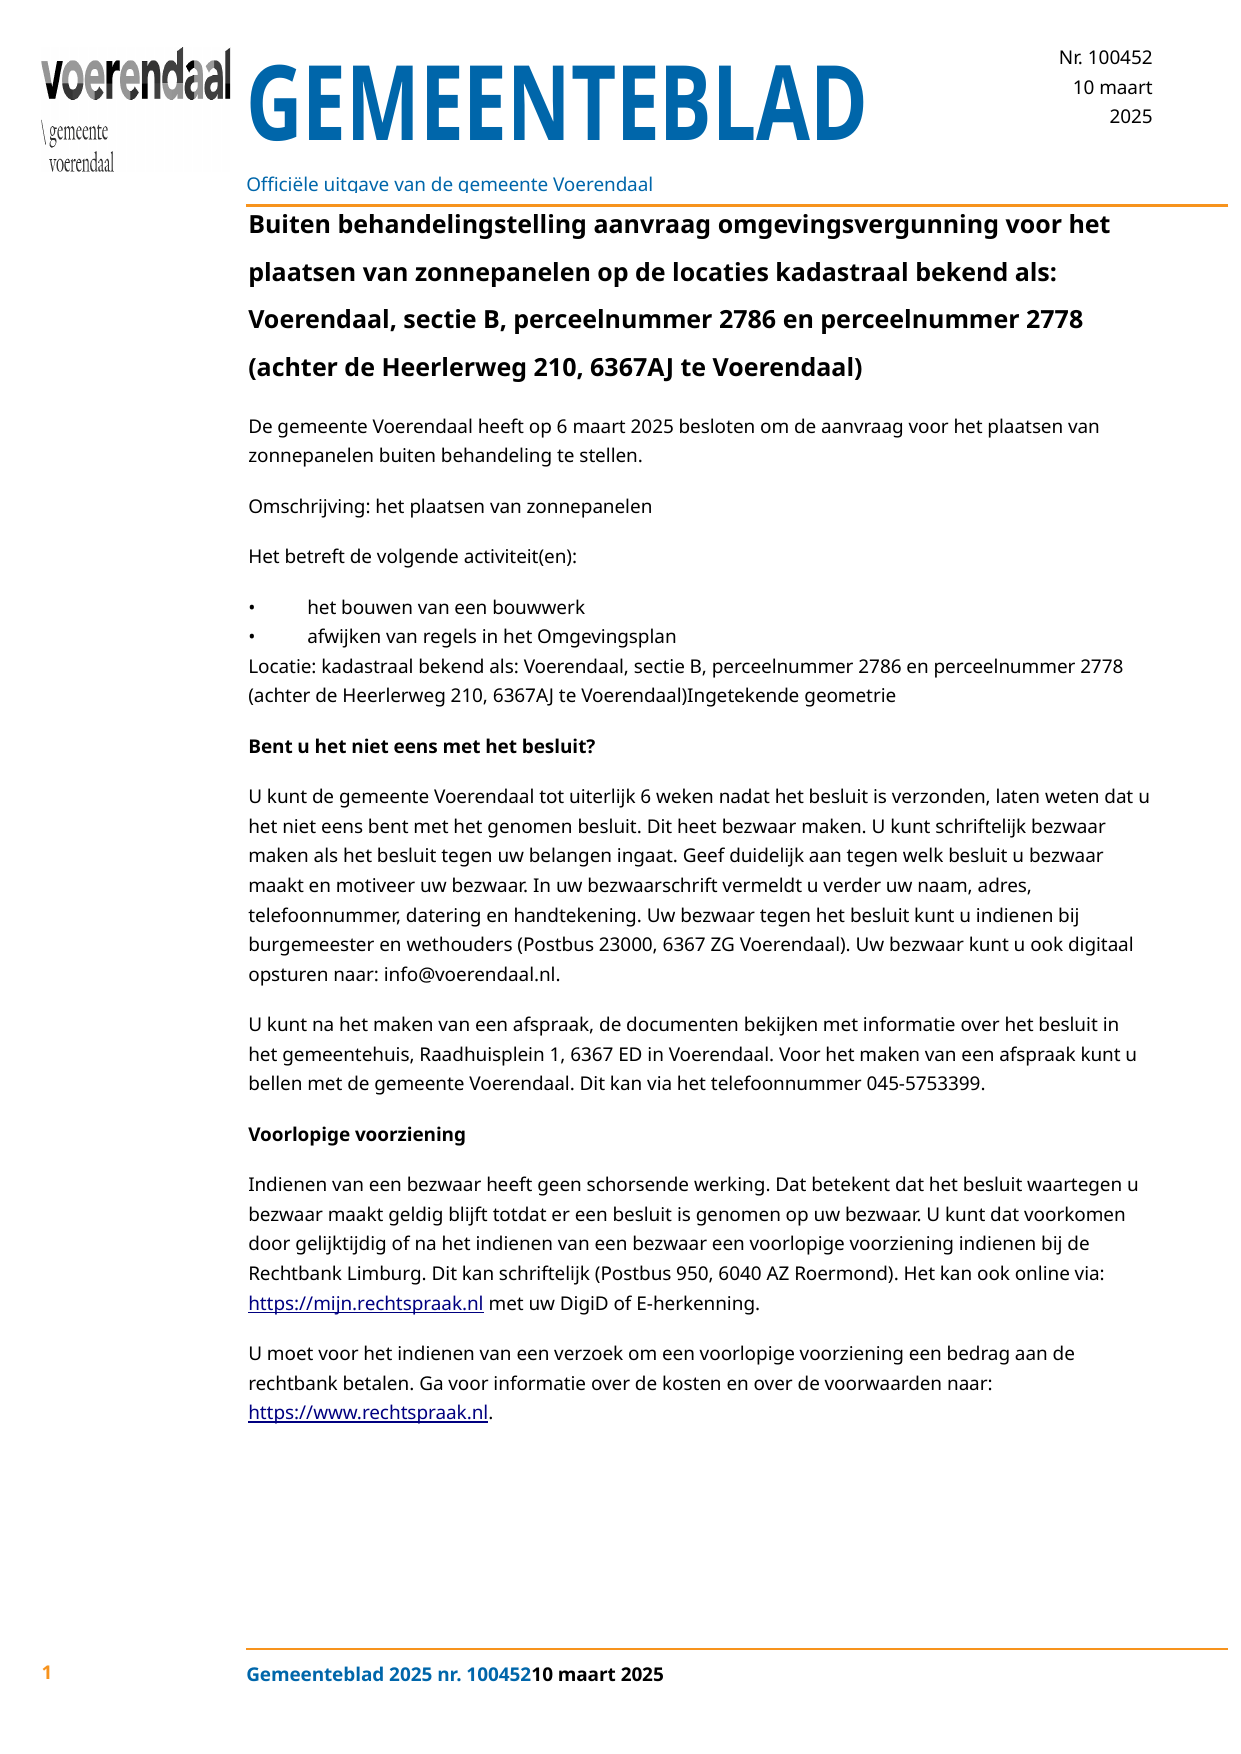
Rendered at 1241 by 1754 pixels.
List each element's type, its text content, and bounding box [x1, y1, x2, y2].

text Indienen van een bezwaar heeft geen schorsende werking. Dat betekent dat het besluit waartegen u bezwaar maakt geldig blijft totdat er een besluit is genomen op uw bezwaar. U kunt dat voorkomen door gelijktijdig of na het indienen van een bezwaar een voorlopige voorziening indienen bij de Rechtbank Limburg. Dit kan schriftelijk (Postbus 950, 6040 AZ Roermond). Het kan ook online via: https://mijn.rechtspraak.nl met uw DigiD of E-herkenning. [248, 1171, 1152, 1316]
list het bouwen van een bouwwerk [248, 594, 1152, 620]
text U kunt de gemeente Voerendaal tot uiterlijk 6 weken nadat het besluit is verzonden, laten weten dat u het niet eens bent met het genomen besluit. Dit heet bezwaar maken. U kunt schriftelijk bezwaar maken als het besluit tegen uw belangen ingaat. Geef duidelijk aan tegen welk besluit u bezwaar maakt en motiveer uw bezwaar. In uw bezwaarschrift vermeldt u verder uw naam, adres, telefoonnummer, datering en handtekening. Uw bezwaar tegen het besluit kunt u indienen bij burgemeester en wethouders (Postbus 23000, 6367 ZG Voerendaal). Uw bezwaar kunt u ook digitaal opsturen naar: info@voerendaal.nl. [248, 783, 1152, 987]
text Locatie: kadastraal bekend als: Voerendaal, sectie B, perceelnummer 2786 en perceelnummer 2778 (achter de Heerlerweg 210, 6367AJ te Voerendaal)Ingetekende geometrie [248, 653, 1152, 708]
text Omschrijving: het plaatsen van zonnepanelen [248, 493, 1152, 519]
picture [41, 47, 231, 172]
text U kunt na het maken van een afspraak, de documenten bekijken met informatie over het besluit in het gemeentehuis, Raadhuisplein 1, 6367 ED in Voerendaal. Voor het maken van een afspraak kunt u bellen met de gemeente Voerendaal. Dit kan via het telefoonnummer 045-5753399. [248, 1011, 1152, 1096]
text Bent u het niet eens met het besluit? [248, 733, 1152, 759]
list afwijken van regels in het Omgevingsplan [248, 623, 1152, 649]
text Het betreft de volgende activiteit(en): [248, 543, 1152, 569]
text De gemeente Voerendaal heeft op 6 maart 2025 besloten om de aanvraag voor het plaatsen van zonnepanelen buiten behandeling te stellen. [248, 413, 1152, 468]
text Buiten behandelingstelling aanvraag omgevingsvergunning voor het plaatsen van zonnepanelen op de locaties kadastraal bekend als: Voerendaal, sectie B, perceelnummer 2786 en perceelnummer 2778 (achter de Heerlerweg 210, 6367AJ te Voerendaal) [248, 207, 1152, 384]
text Voorlopige voorziening [248, 1121, 1152, 1147]
text U moet voor het indienen van een verzoek om een voorlopige voorziening een bedrag aan de rechtbank betalen. Ga voor informatie over de kosten en over de voorwaarden naar: https://www.rechtspraak.nl. [248, 1340, 1152, 1425]
